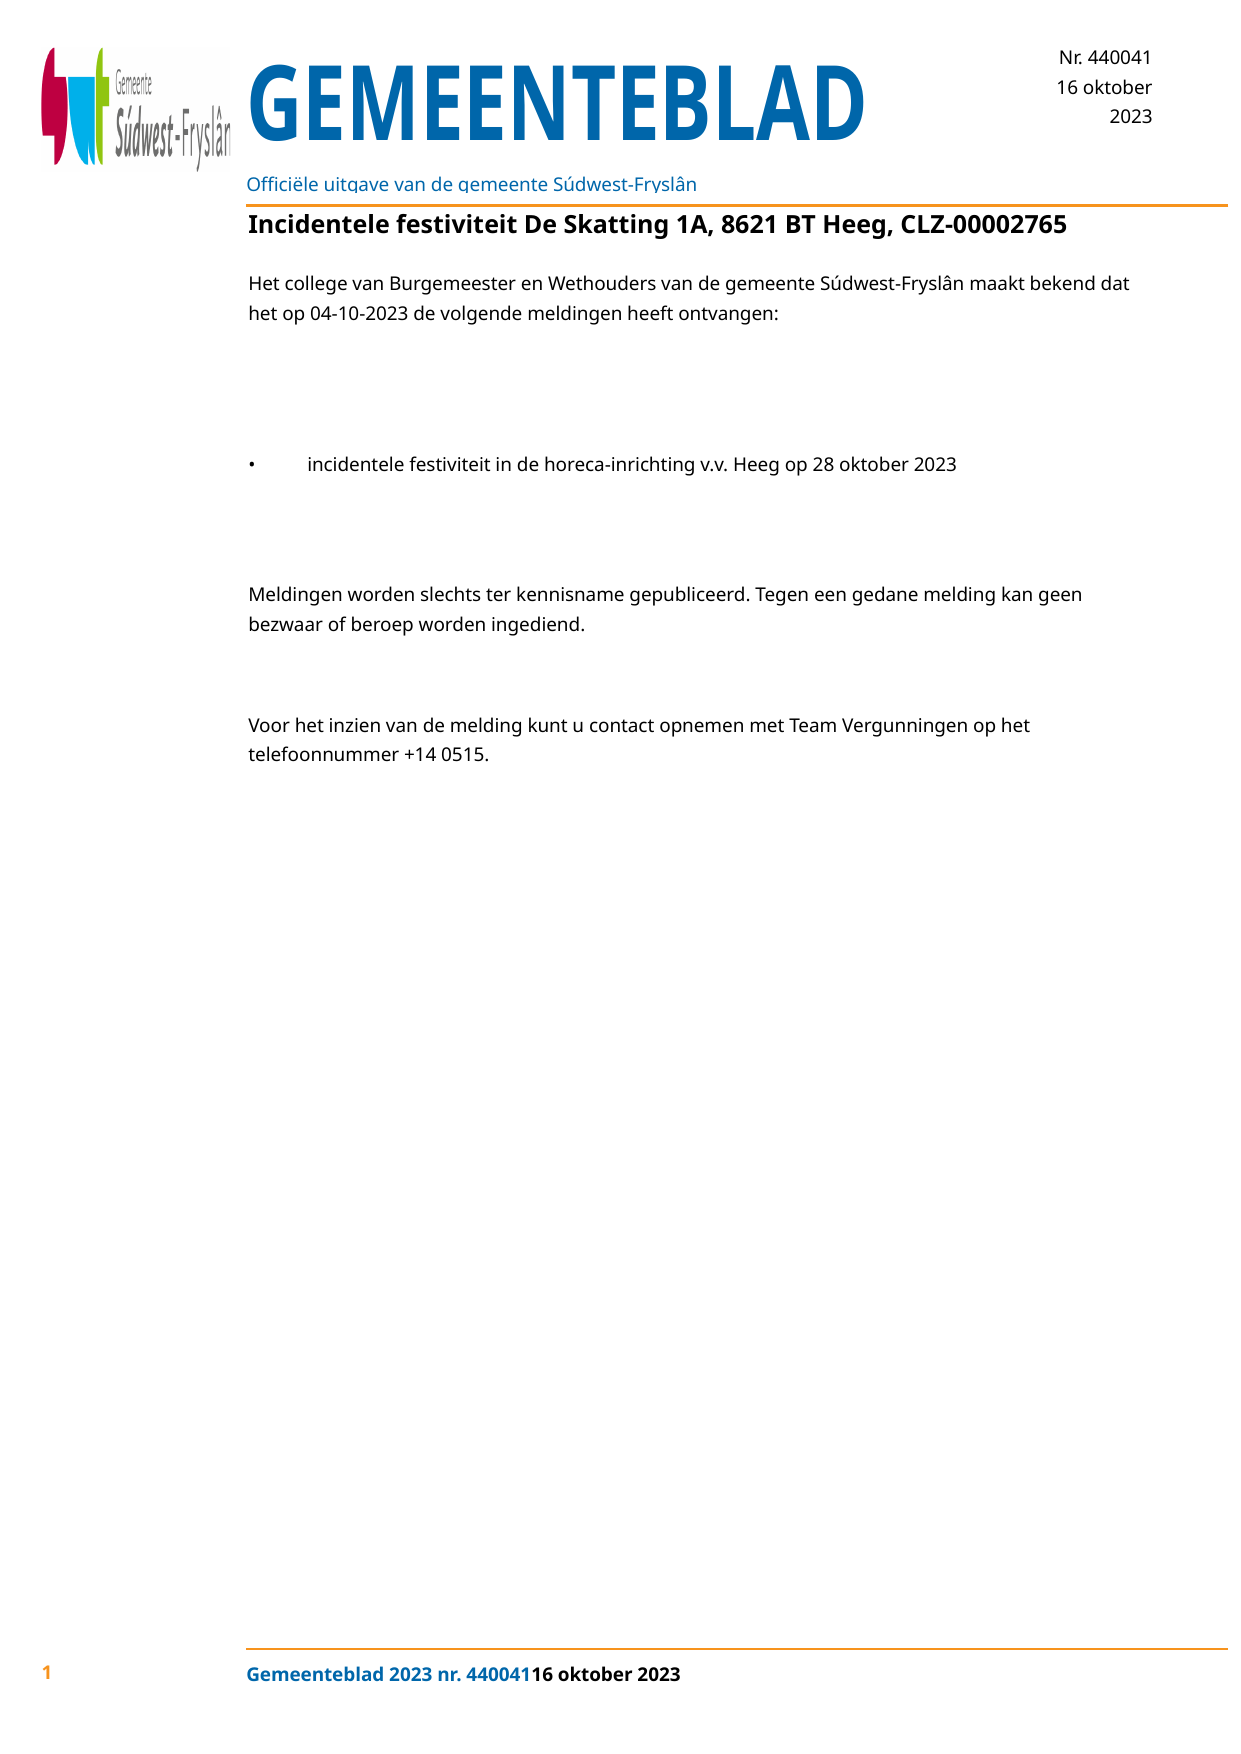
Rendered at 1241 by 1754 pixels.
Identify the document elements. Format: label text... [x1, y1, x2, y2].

picture [41, 47, 231, 172]
text Incidentele festiviteit De Skatting 1A, 8621 BT Heeg, CLZ-00002765 [248, 207, 1152, 241]
text Voor het inzien van de melding kunt u contact opnemen met Team Vergunningen op het telefoonnummer +14 0515. [248, 712, 1152, 767]
text Meldingen worden slechts ter kennisname gepubliceerd. Tegen een gedane melding kan geen bezwaar of beroep worden ingediend. [248, 582, 1152, 637]
list incidentele festiviteit in de horeca-inrichting v.v. Heeg op 28 oktober 2023 [248, 451, 1152, 477]
text Het college van Burgemeester en Wethouders van de gemeente Súdwest-Fryslân maakt bekend dat het op 04-10-2023 de volgende meldingen heeft ontvangen: [248, 270, 1152, 326]
